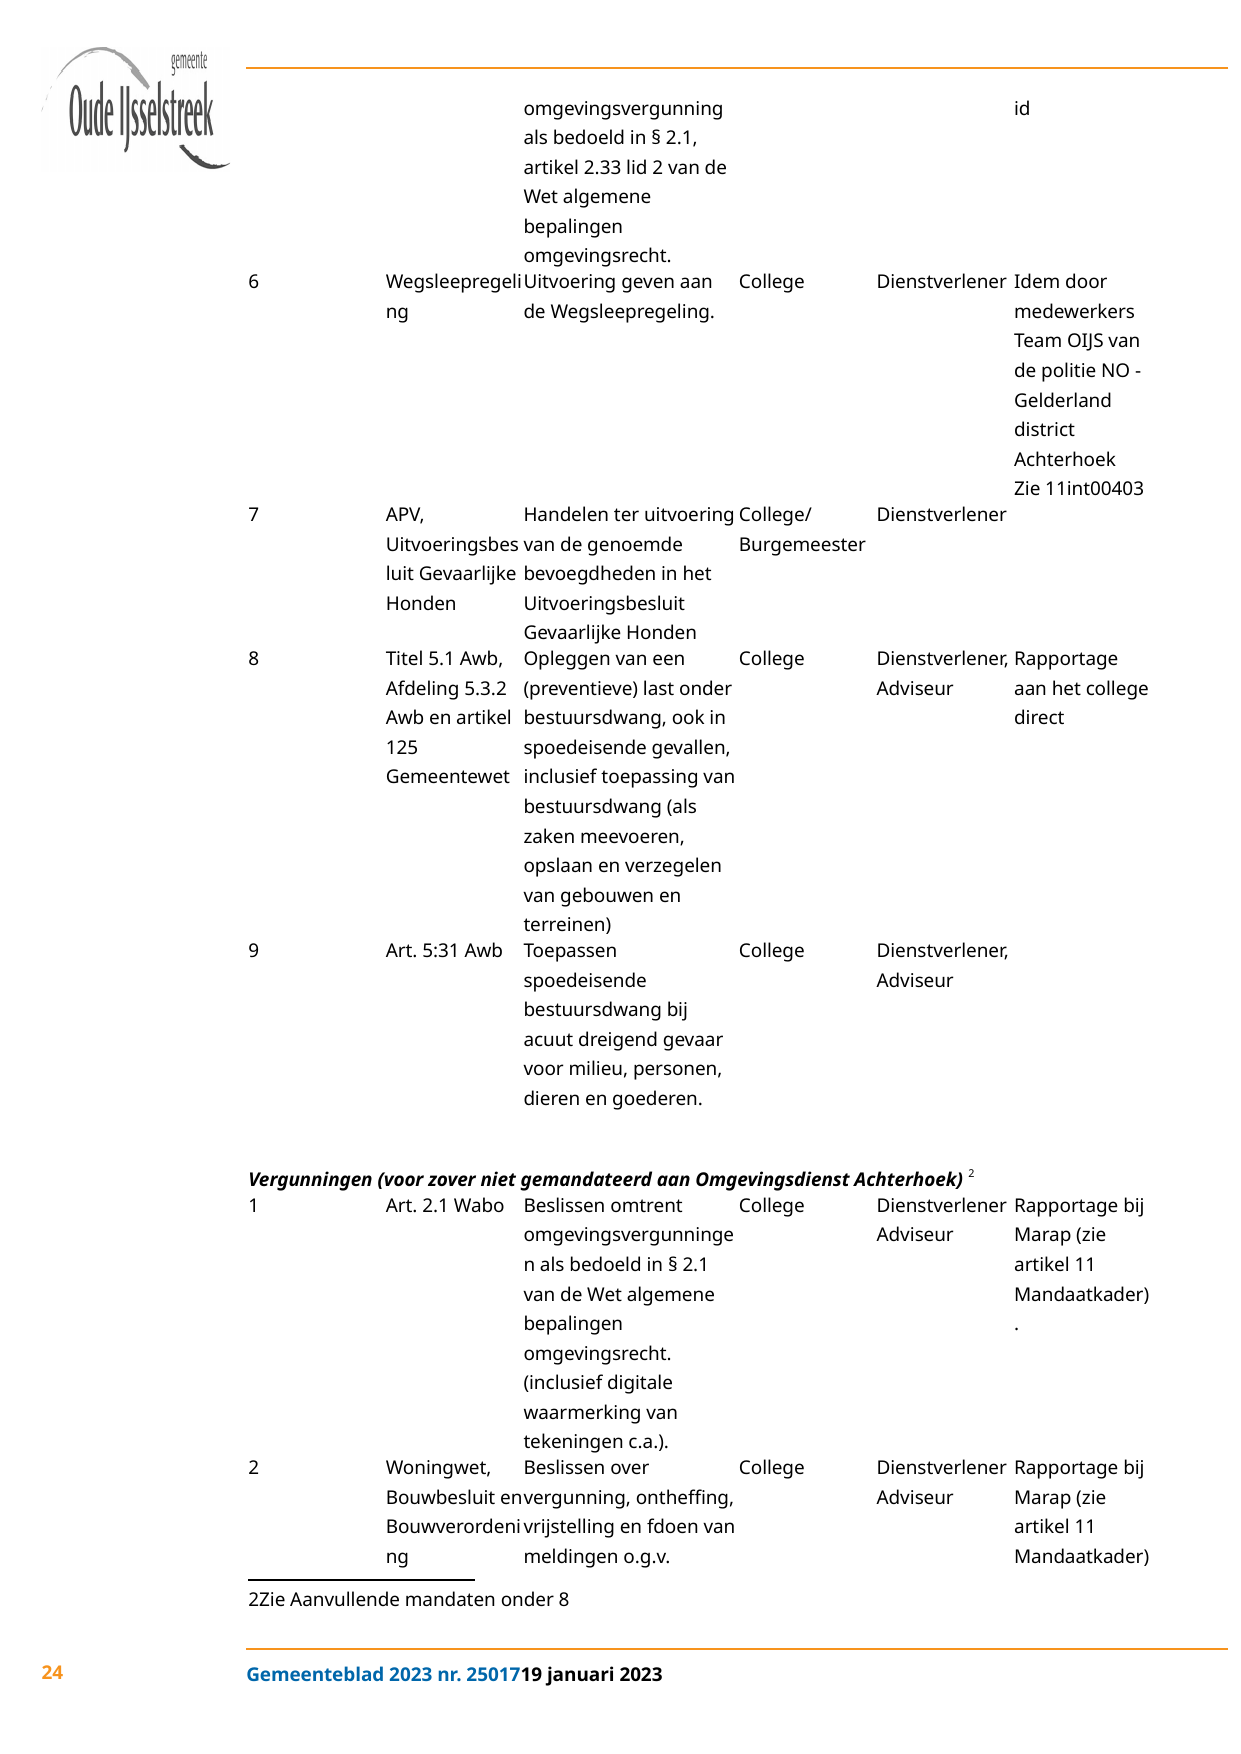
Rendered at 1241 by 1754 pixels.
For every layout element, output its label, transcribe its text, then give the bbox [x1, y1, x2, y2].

table_cell [876, 1111, 1014, 1166]
table_cell Toepassen spoedeisende bestuursdwang bij acuut dreigend gevaar voor milieu, personen, dieren en goederen. [523, 937, 739, 1111]
table_cell Rapportage bij Marap (zie artikel 11 Mandaatkader). [1014, 1192, 1152, 1454]
table_cell [523, 1111, 739, 1166]
table_cell Rapportage bij Marap (zie artikel 11 Mandaatkader) [1014, 1454, 1152, 1569]
table_cell [1014, 937, 1152, 1111]
table_cell Idem door medewerkers Team OIJS van de politie NO -Gelderland district Achterhoek Zie 11int00403 [1014, 269, 1152, 501]
table_cell College/ Burgemeester [739, 501, 876, 645]
table_cell [248, 95, 386, 268]
table_cell Dienstverlener [876, 269, 1014, 501]
table_cell [1014, 501, 1152, 645]
table_cell Dienstverlener, Adviseur [876, 937, 1014, 1111]
table_cell [386, 95, 523, 268]
table_cell 6 [248, 269, 386, 501]
table_cell Woningwet, Bouwbesluit en Bouwverordening [386, 1454, 523, 1569]
table_cell Dienstverlener, Adviseur [876, 645, 1014, 937]
table_cell Beslissen over vergunning, ontheffing, vrijstelling en fdoen van meldingen o.g.v. [523, 1454, 739, 1569]
table_cell Dienstverlener Adviseur [876, 1454, 1014, 1569]
table_cell Titel 5.1 Awb, Afdeling 5.3.2 Awb en artikel 125 Gemeentewet [386, 645, 523, 937]
table_cell College [739, 1454, 876, 1569]
table_cell omgevingsvergunning als bedoeld in § 2.1, artikel 2.33 lid 2 van de Wet algemene bepalingen omgevingsrecht. [523, 95, 739, 268]
table_cell Wegsleepregeling [386, 269, 523, 501]
table_cell Dienstverlener [876, 501, 1014, 645]
table_cell College [739, 269, 876, 501]
table_cell [248, 1111, 386, 1166]
table_cell College [739, 645, 876, 937]
table_cell College [739, 1192, 876, 1454]
table_cell 2 [248, 1454, 386, 1569]
table_cell [739, 1111, 876, 1166]
table_cell 7 [248, 501, 386, 645]
table_cell [876, 95, 1014, 268]
table_cell APV, Uitvoeringsbesluit Gevaarlijke Honden [386, 501, 523, 645]
table_cell 8 [248, 645, 386, 937]
table_cell Opleggen van een (preventieve) last onder bestuursdwang, ook in spoedeisende gevallen, inclusief toepassing van bestuursdwang (als zaken meevoeren, opslaan en verzegelen van gebouwen en terreinen) [523, 645, 739, 937]
table_cell Dienstverlener Adviseur [876, 1192, 1014, 1454]
table_cell Art. 2.1 Wabo [386, 1192, 523, 1454]
table_cell 1 [248, 1192, 386, 1454]
table_cell [386, 1111, 523, 1166]
table_cell College [739, 937, 876, 1111]
table_cell Art. 5:31 Awb [386, 937, 523, 1111]
table_cell Vergunningen (voor zover niet gemandateerd aan Omgevingsdienst Achterhoek) [248, 1166, 1152, 1192]
table_cell Uitvoering geven aan de Wegsleepregeling. [523, 269, 739, 501]
table_cell Beslissen omtrent omgevingsvergunningen als bedoeld in § 2.1 van de Wet algemene bepalingen omgevingsrecht. (inclusief digitale waarmerking van tekeningen c.a.). [523, 1192, 739, 1454]
table_cell Rapportage aan het college direct [1014, 645, 1152, 937]
table_cell [739, 95, 876, 268]
table_cell [1014, 1111, 1152, 1166]
picture [41, 47, 231, 172]
table_cell Handelen ter uitvoering van de genoemde bevoegdheden in het Uitvoeringsbesluit Gevaarlijke Honden [523, 501, 739, 645]
table_cell 9 [248, 937, 386, 1111]
table_cell id [1014, 95, 1152, 268]
